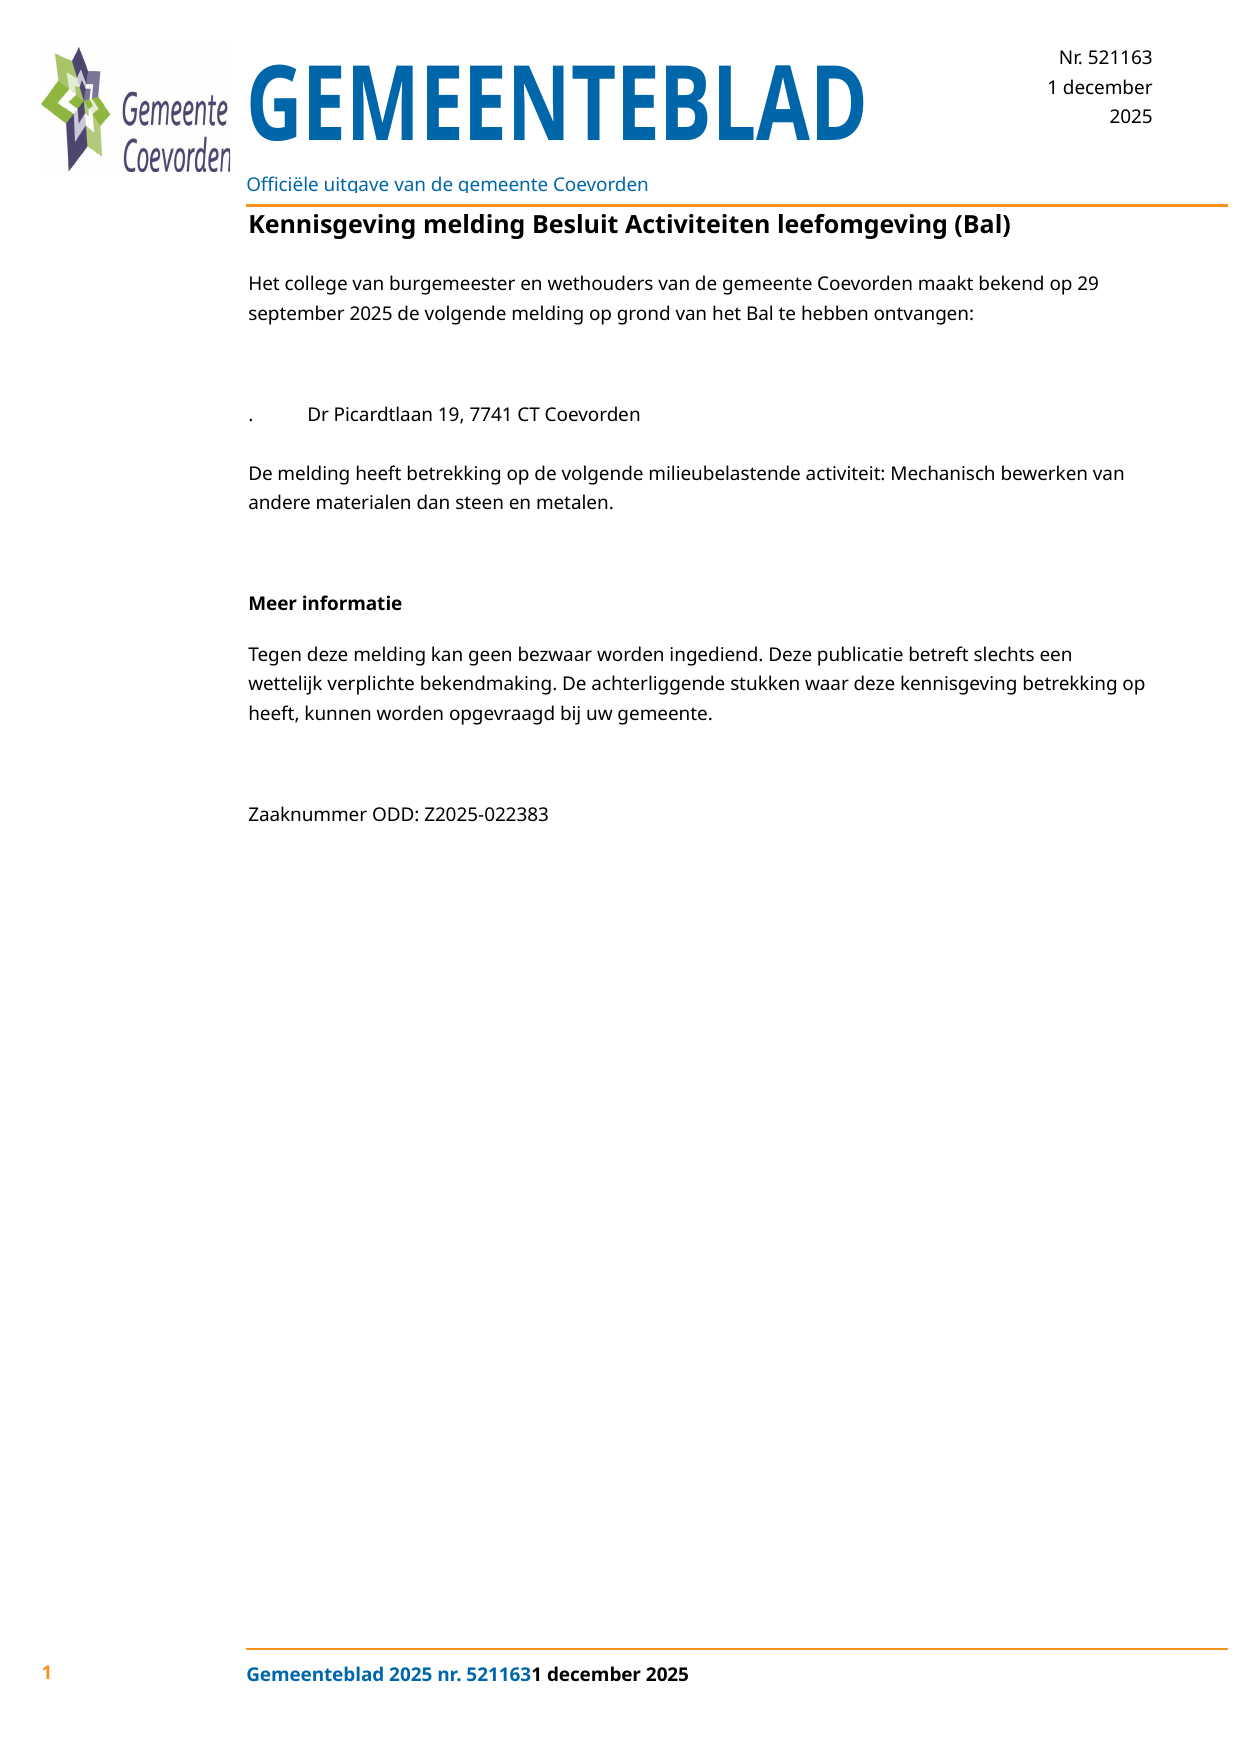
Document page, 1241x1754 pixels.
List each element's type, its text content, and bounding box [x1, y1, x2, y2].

text Meer informatie [248, 590, 1152, 616]
picture [41, 47, 231, 172]
text Tegen deze melding kan geen bezwaar worden ingediend. Deze publicatie betreft slechts een wettelijk verplichte bekendmaking. De achterliggende stukken waar deze kennisgeving betrekking op heeft, kunnen worden opgevraagd bij uw gemeente. [248, 641, 1152, 726]
text Het college van burgemeester en wethouders van de gemeente Coevorden maakt bekend op 29 september 2025 de volgende melding op grond van het Bal te hebben ontvangen: [248, 270, 1152, 326]
text Kennisgeving melding Besluit Activiteiten leefomgeving (Bal) [248, 207, 1152, 241]
text Zaaknummer ODD: Z2025-022383 [248, 801, 1152, 826]
text De melding heeft betrekking op de volgende milieubelastende activiteit: Mechanisch bewerken van andere materialen dan steen en metalen. [248, 460, 1152, 515]
list Dr Picardtlaan 19, 7741 CT Coevorden [248, 401, 1152, 426]
